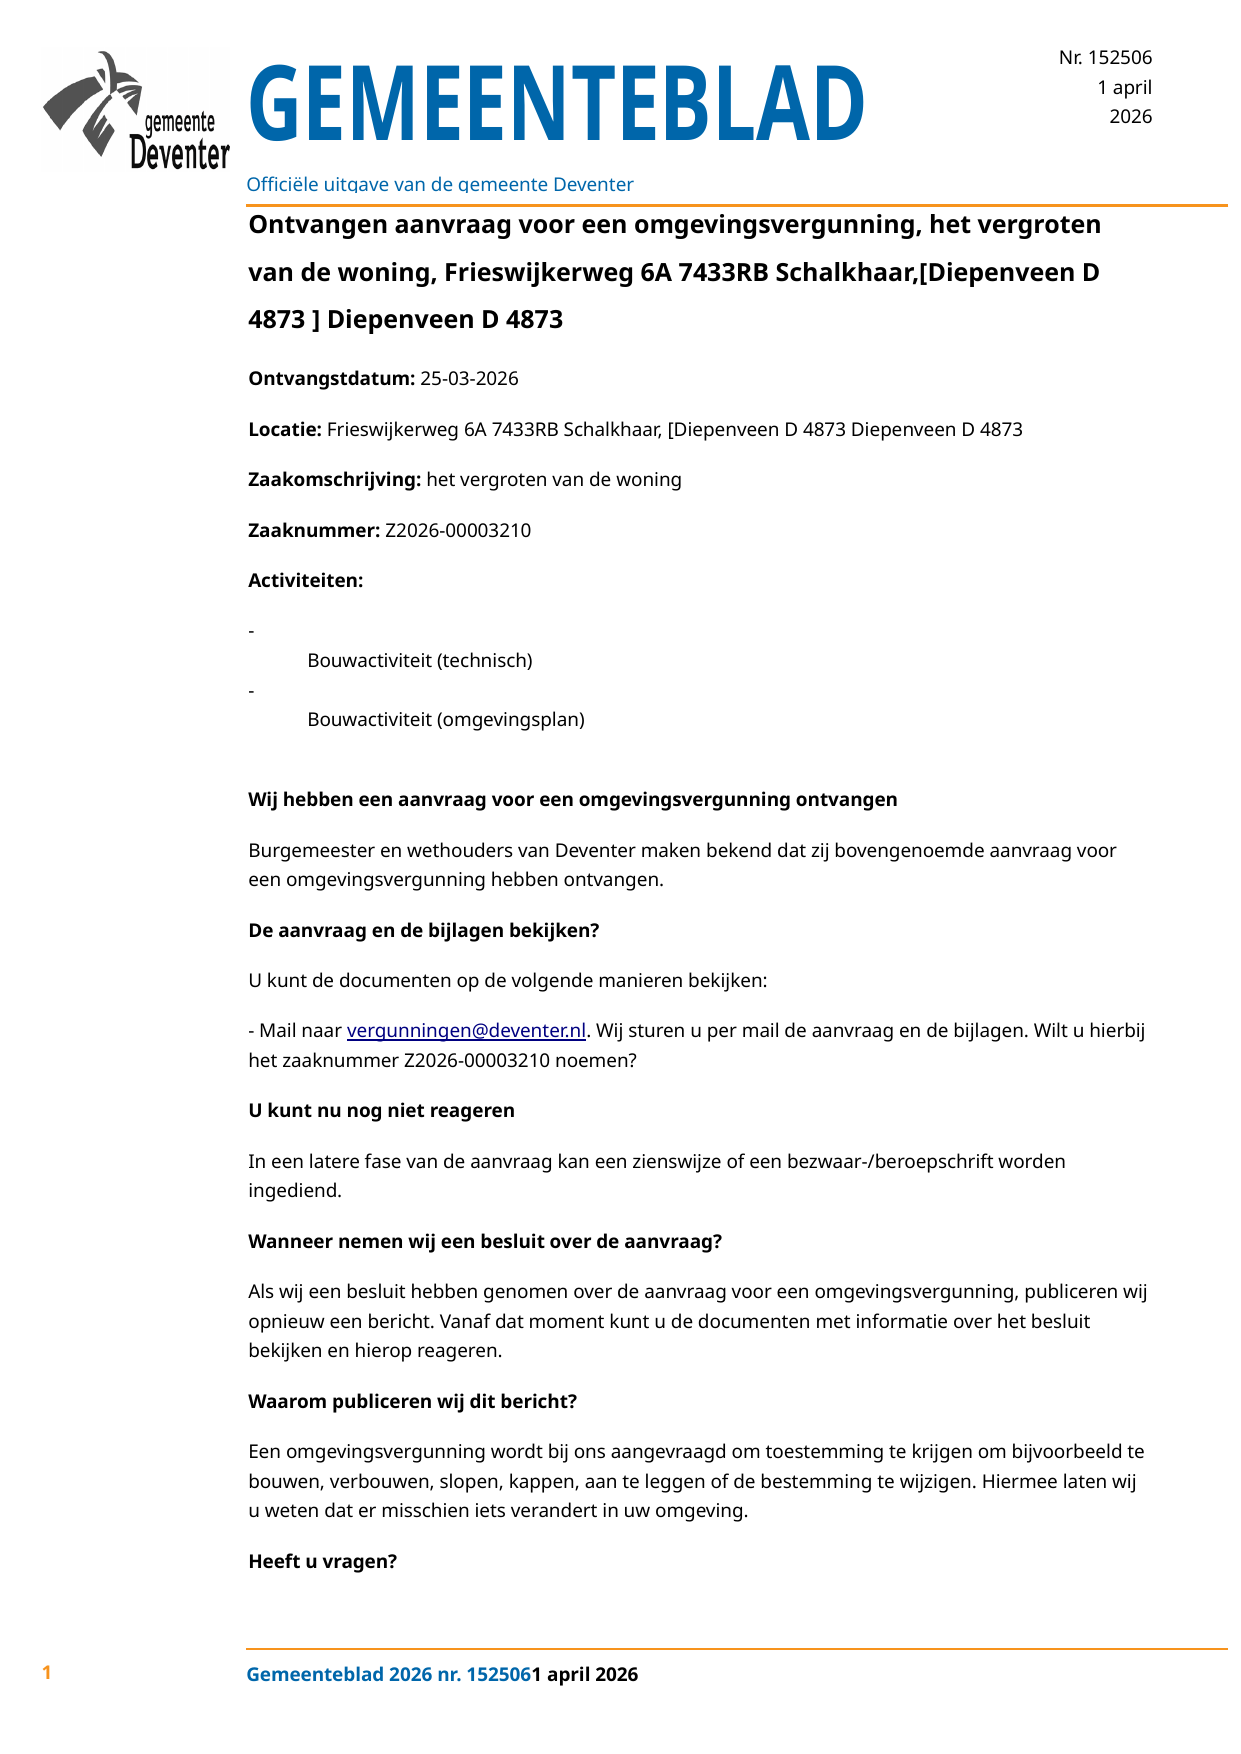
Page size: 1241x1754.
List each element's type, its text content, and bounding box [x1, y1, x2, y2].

list Bouwactiviteit (omgevingsplan) [248, 706, 1152, 732]
text Waarom publiceren wij dit bericht? [248, 1388, 1152, 1414]
text In een latere fase van de aanvraag kan een zienswijze of een bezwaar-/beroepschrift worden ingediend. [248, 1148, 1152, 1203]
text U kunt de documenten op de volgende manieren bekijken: [248, 967, 1152, 993]
text Locatie: Frieswijkerweg 6A 7433RB Schalkhaar, [Diepenveen D 4873 Diepenveen D 4873 [248, 416, 1152, 442]
text - Mail naar vergunningen@deventer.nl. Wij sturen u per mail de aanvraag en de bijlagen. Wilt u hierbij het zaaknummer Z2026-00003210 noemen? [248, 1018, 1152, 1073]
text Ontvangen aanvraag voor een omgevingsvergunning, het vergroten van de woning, Frieswijkerweg 6A 7433RB Schalkhaar,[Diepenveen D 4873 ] Diepenveen D 4873 [248, 207, 1152, 336]
text Heeft u vragen? [248, 1548, 1152, 1574]
text Wij hebben een aanvraag voor een omgevingsvergunning ontvangen [248, 786, 1152, 812]
picture [41, 47, 231, 172]
text De aanvraag en de bijlagen bekijken? [248, 917, 1152, 942]
list Bouwactiviteit (technisch) [248, 647, 1152, 673]
text Een omgevingsvergunning wordt bij ons aangevraagd om toestemming te krijgen om bijvoorbeeld te bouwen, verbouwen, slopen, kappen, aan te leggen of de bestemming te wijzigen. Hiermee laten wij u weten dat er misschien iets verandert in uw omgeving. [248, 1438, 1152, 1523]
text Zaakomschrijving: het vergroten van de woning [248, 466, 1152, 492]
text Burgemeester en wethouders van Deventer maken bekend dat zij bovengenoemde aanvraag voor een omgevingsvergunning hebben ontvangen. [248, 837, 1152, 892]
text U kunt nu nog niet reageren [248, 1098, 1152, 1123]
text Als wij een besluit hebben genomen over de aanvraag voor een omgevingsvergunning, publiceren wij opnieuw een bericht. Vanaf dat moment kunt u de documenten met informatie over het besluit bekijken en hierop reageren. [248, 1278, 1152, 1363]
text Activiteiten: [248, 567, 1152, 593]
text Ontvangstdatum: 25-03-2026 [248, 366, 1152, 391]
text Wanneer nemen wij een besluit over de aanvraag? [248, 1228, 1152, 1254]
text Zaaknummer: Z2026-00003210 [248, 517, 1152, 542]
